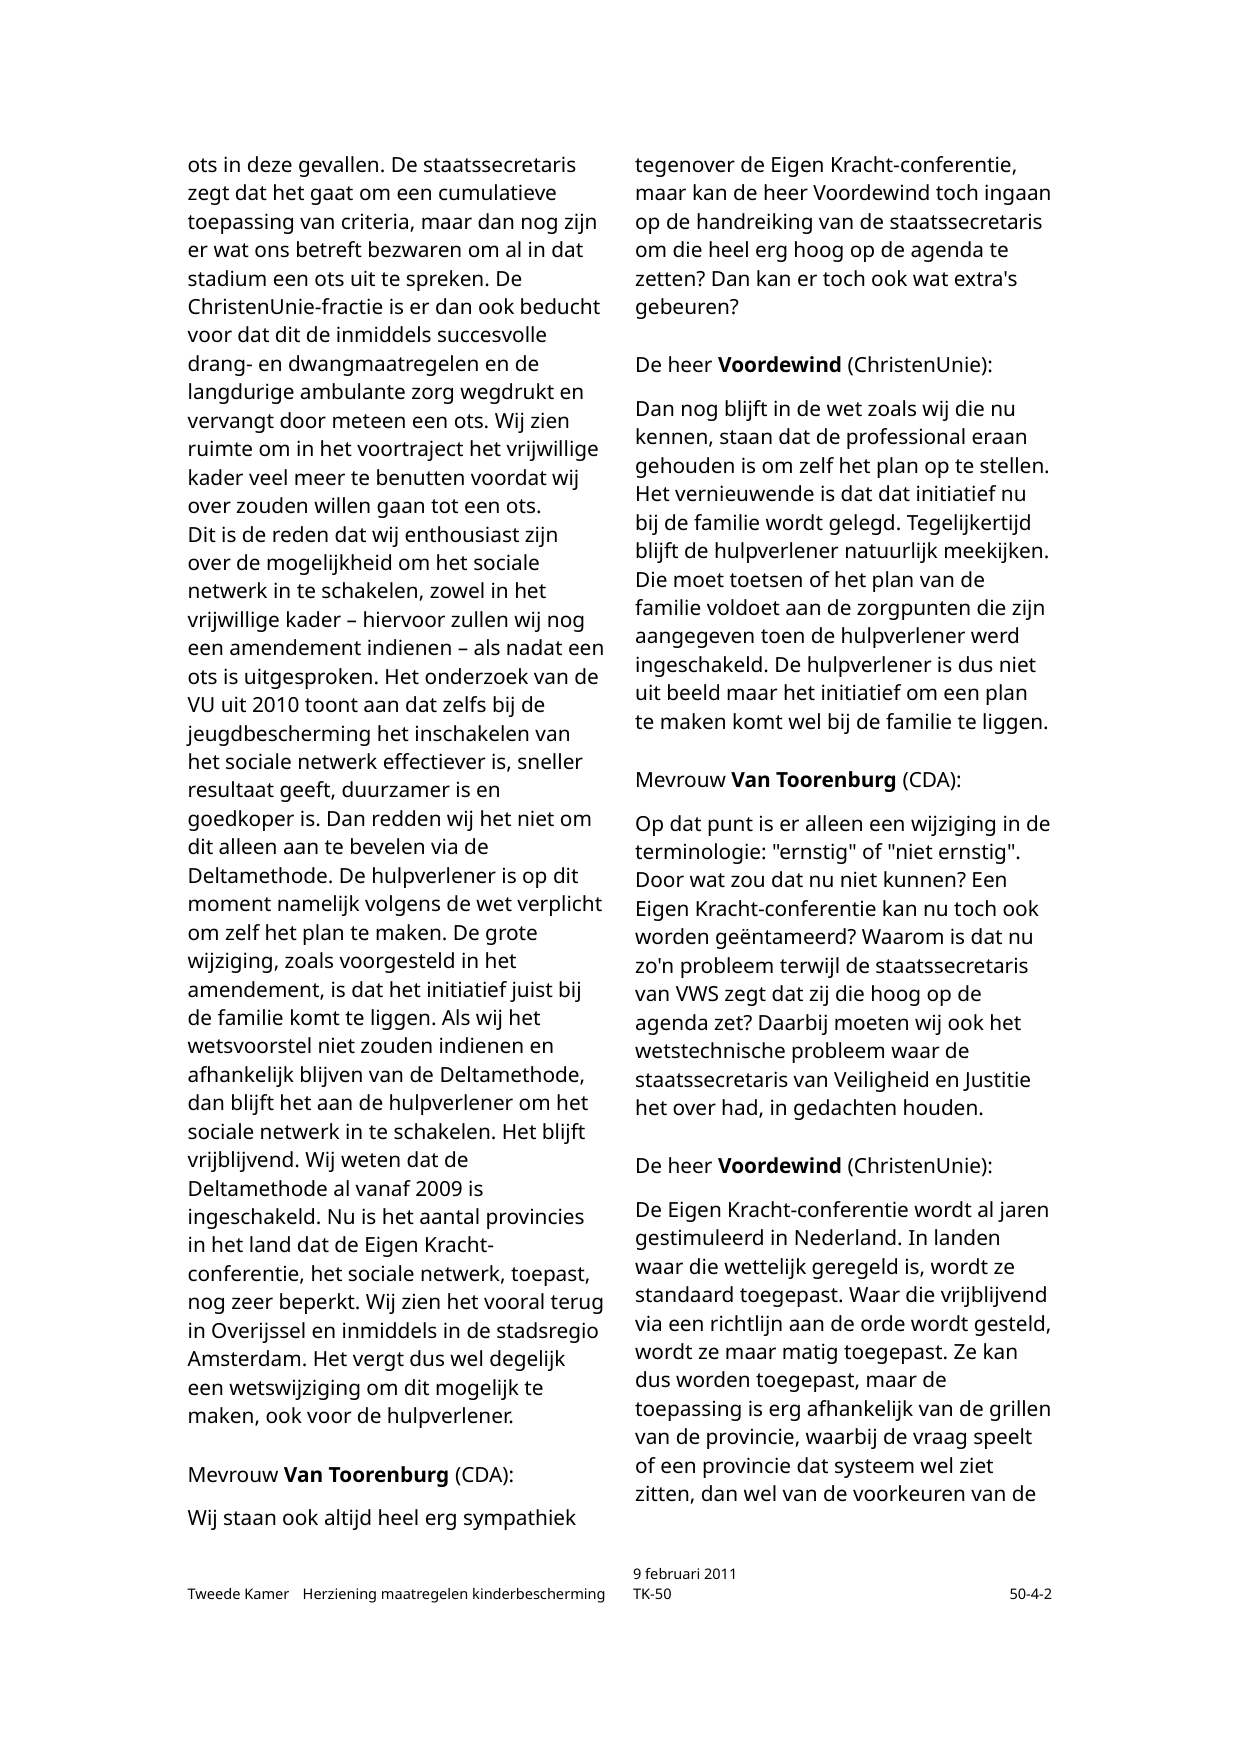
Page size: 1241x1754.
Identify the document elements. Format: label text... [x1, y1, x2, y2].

text Wij staan ook altijd heel erg sympathiek [187, 1503, 605, 1532]
text Dan nog blijft in de wet zoals wij die nu kennen, staan dat de professional eraan gehouden is om zelf het plan op te stellen. Het vernieuwende is dat dat initiatief nu bij de familie wordt gelegd. Tegelijkertijd blijft de hulpverlener natuurlijk meekijken. Die moet toetsen of het plan van de familie voldoet aan de zorgpunten die zijn aangegeven toen de hulpverlener werd ingeschakeld. De hulpverlener is dus niet uit beeld maar het initiatief om een plan te maken komt wel bij de familie te liggen. [635, 394, 1053, 735]
text De heer Voordewind (ChristenUnie): [635, 351, 1053, 379]
text Op dat punt is er alleen een wijziging in de terminologie: "ernstig" of "niet ernstig". Door wat zou dat nu niet kunnen? Een Eigen Kracht-conferentie kan nu toch ook worden geëntameerd? Waarom is dat nu zo'n probleem terwijl de staatssecretaris van VWS zegt dat zij die hoog op de agenda zet? Daarbij moeten wij ook het wetstechnische probleem waar de staatssecretaris van Veiligheid en Justitie het over had, in gedachten houden. [635, 809, 1053, 1122]
text De Eigen Kracht-conferentie wordt al jaren gestimuleerd in Nederland. In landen waar die wettelijk geregeld is, wordt ze standaard toegepast. Waar die vrijblijvend via een richtlijn aan de orde wordt gesteld, wordt ze maar matig toegepast. Ze kan dus worden toegepast, maar de toepassing is erg afhankelijk van de grillen van de provincie, waarbij de vraag speelt of een provincie dat systeem wel ziet zitten, dan wel van de voorkeuren van de [635, 1195, 1053, 1508]
text tegenover de Eigen Kracht-conferentie, maar kan de heer Voordewind toch ingaan op de handreiking van de staatssecretaris om die heel erg hoog op de agenda te zetten? Dan kan er toch ook wat extra's gebeuren? [635, 150, 1053, 321]
text ots in deze gevallen. De staatssecretaris zegt dat het gaat om een cumulatieve toepassing van criteria, maar dan nog zijn er wat ons betreft bezwaren om al in dat stadium een ots uit te spreken. De ChristenUnie-fractie is er dan ook beducht voor dat dit de inmiddels succesvolle drang- en dwangmaatregelen en de langdurige ambulante zorg wegdrukt en vervangt door meteen een ots. Wij zien ruimte om in het voortraject het vrijwillige kader veel meer te benutten voordat wij over zouden willen gaan tot een ots. [187, 150, 605, 520]
text De heer Voordewind (ChristenUnie): [635, 1152, 1053, 1180]
text Dit is de reden dat wij enthousiast zijn over de mogelijkheid om het sociale netwerk in te schakelen, zowel in het vrijwillige kader – hiervoor zullen wij nog een amendement indienen – als nadat een ots is uitgesproken. Het onderzoek van de VU uit 2010 toont aan dat zelfs bij de jeugdbescherming het inschakelen van het sociale netwerk effectiever is, sneller resultaat geeft, duurzamer is en goedkoper is. Dan redden wij het niet om dit alleen aan te bevelen via de Deltamethode. De hulpverlener is op dit moment namelijk volgens de wet verplicht om zelf het plan te maken. De grote wijziging, zoals voorgesteld in het amendement, is dat het initiatief juist bij de familie komt te liggen. Als wij het wetsvoorstel niet zouden indienen en afhankelijk blijven van de Deltamethode, dan blijft het aan de hulpverlener om het sociale netwerk in te schakelen. Het blijft vrijblijvend. Wij weten dat de Deltamethode al vanaf 2009 is ingeschakeld. Nu is het aantal provincies in het land dat de Eigen Kracht-conferentie, het sociale netwerk, toepast, nog zeer beperkt. Wij zien het vooral terug in Overijssel en inmiddels in de stadsregio Amsterdam. Het vergt dus wel degelijk een wetswijziging om dit mogelijk te maken, ook voor de hulpverlener. [187, 520, 605, 1430]
text Mevrouw Van Toorenburg (CDA): [187, 1460, 605, 1488]
text Mevrouw Van Toorenburg (CDA): [635, 765, 1053, 794]
